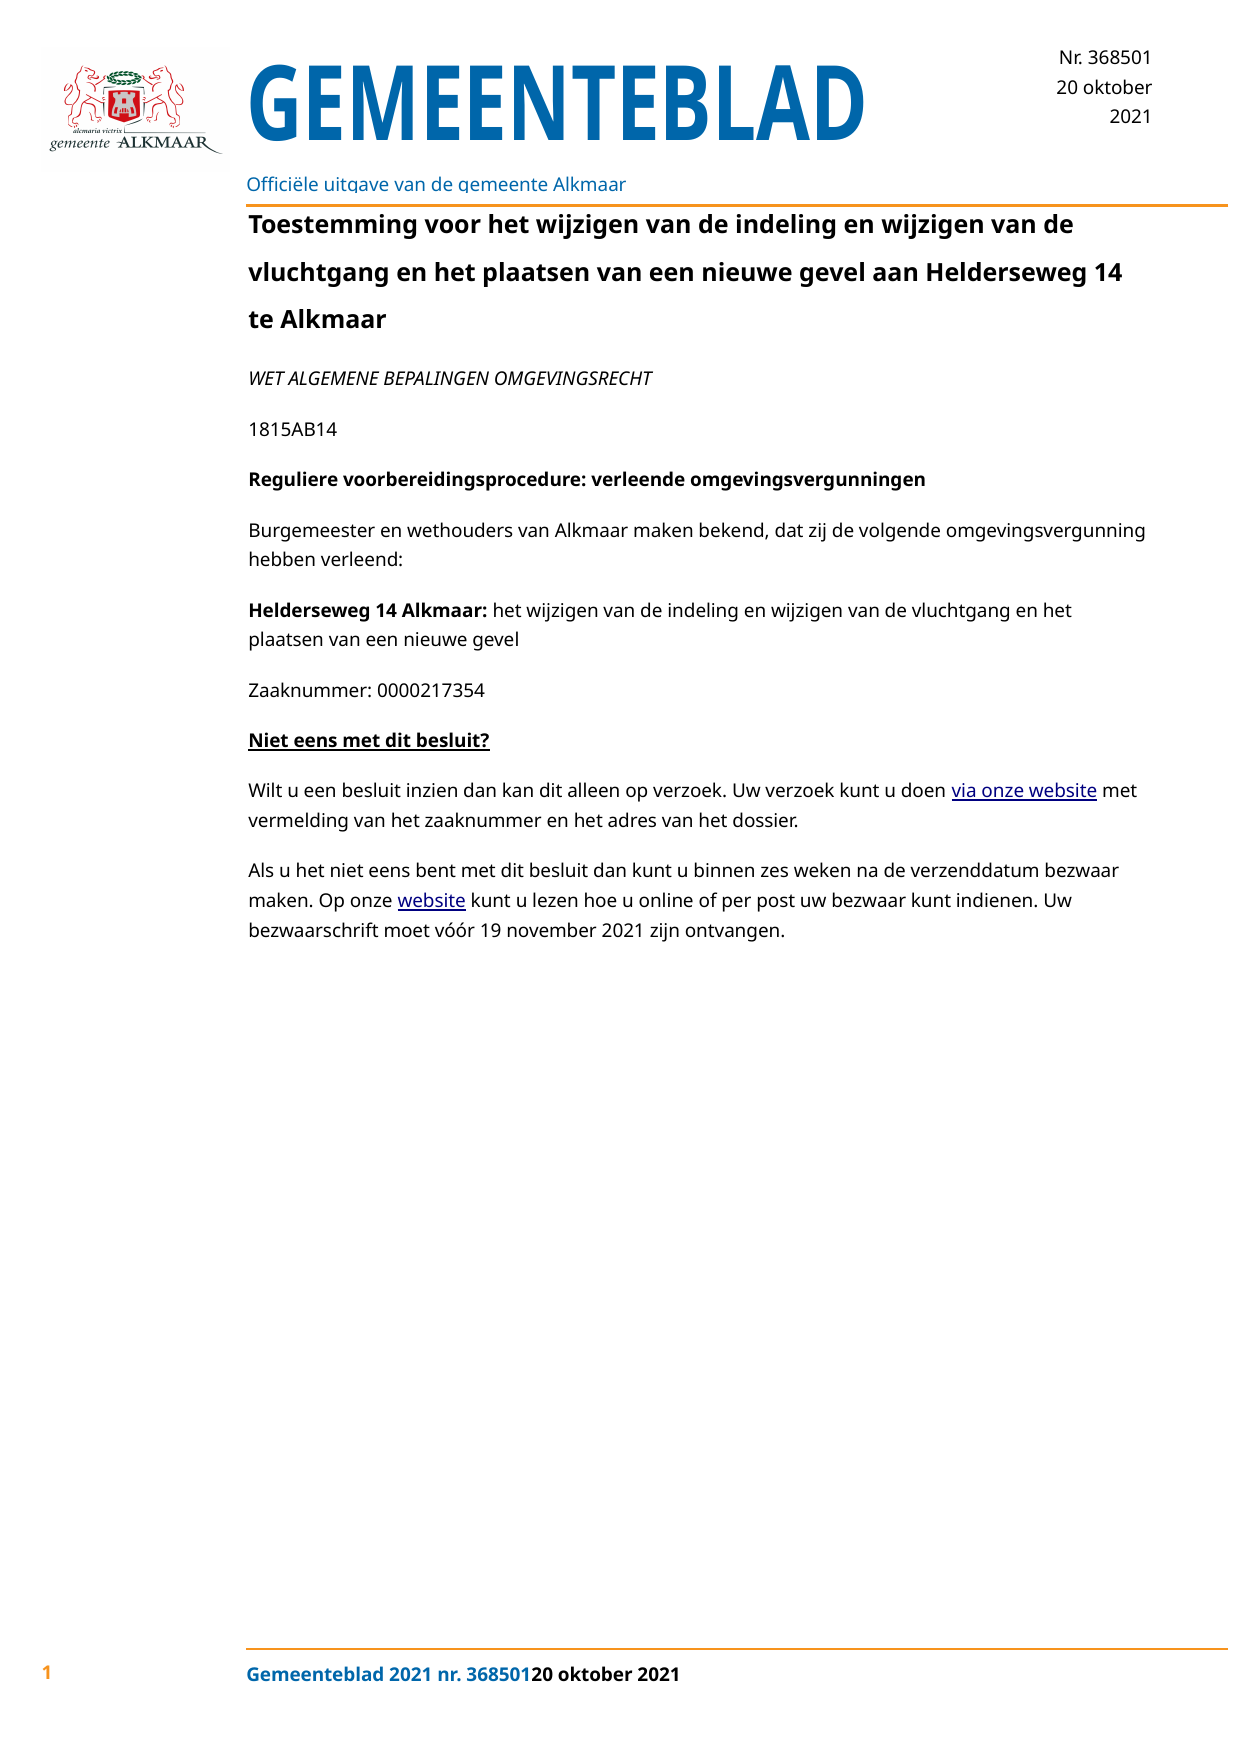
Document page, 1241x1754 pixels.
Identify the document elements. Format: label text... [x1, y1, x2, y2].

text Reguliere voorbereidingsprocedure: verleende omgevingsvergunningen [248, 466, 1152, 492]
text Burgemeester en wethouders van Alkmaar maken bekend, dat zij de volgende omgevingsvergunning hebben verleend: [248, 517, 1152, 572]
text Als u het niet eens bent met dit besluit dan kunt u binnen zes weken na de verzenddatum bezwaar maken. Op onze website kunt u lezen hoe u online of per post uw bezwaar kunt indienen. Uw bezwaarschrift moet vóór 19 november 2021 zijn ontvangen. [248, 858, 1152, 942]
picture [41, 47, 231, 172]
text WET ALGEMENE BEPALINGEN OMGEVINGSRECHT [248, 366, 1152, 391]
text Zaaknummer: 0000217354 [248, 677, 1152, 702]
text 1815AB14 [248, 416, 1152, 442]
text Toestemming voor het wijzigen van de indeling en wijzigen van de vluchtgang en het plaatsen van een nieuwe gevel aan Helderseweg 14 te Alkmaar [248, 207, 1152, 336]
text Helderseweg 14 Alkmaar: het wijzigen van de indeling en wijzigen van de vluchtgang en het plaatsen van een nieuwe gevel [248, 597, 1152, 652]
text Wilt u een besluit inzien dan kan dit alleen op verzoek. Uw verzoek kunt u doen via onze website met vermelding van het zaaknummer en het adres van het dossier. [248, 778, 1152, 833]
text Niet eens met dit besluit? [248, 727, 1152, 753]
